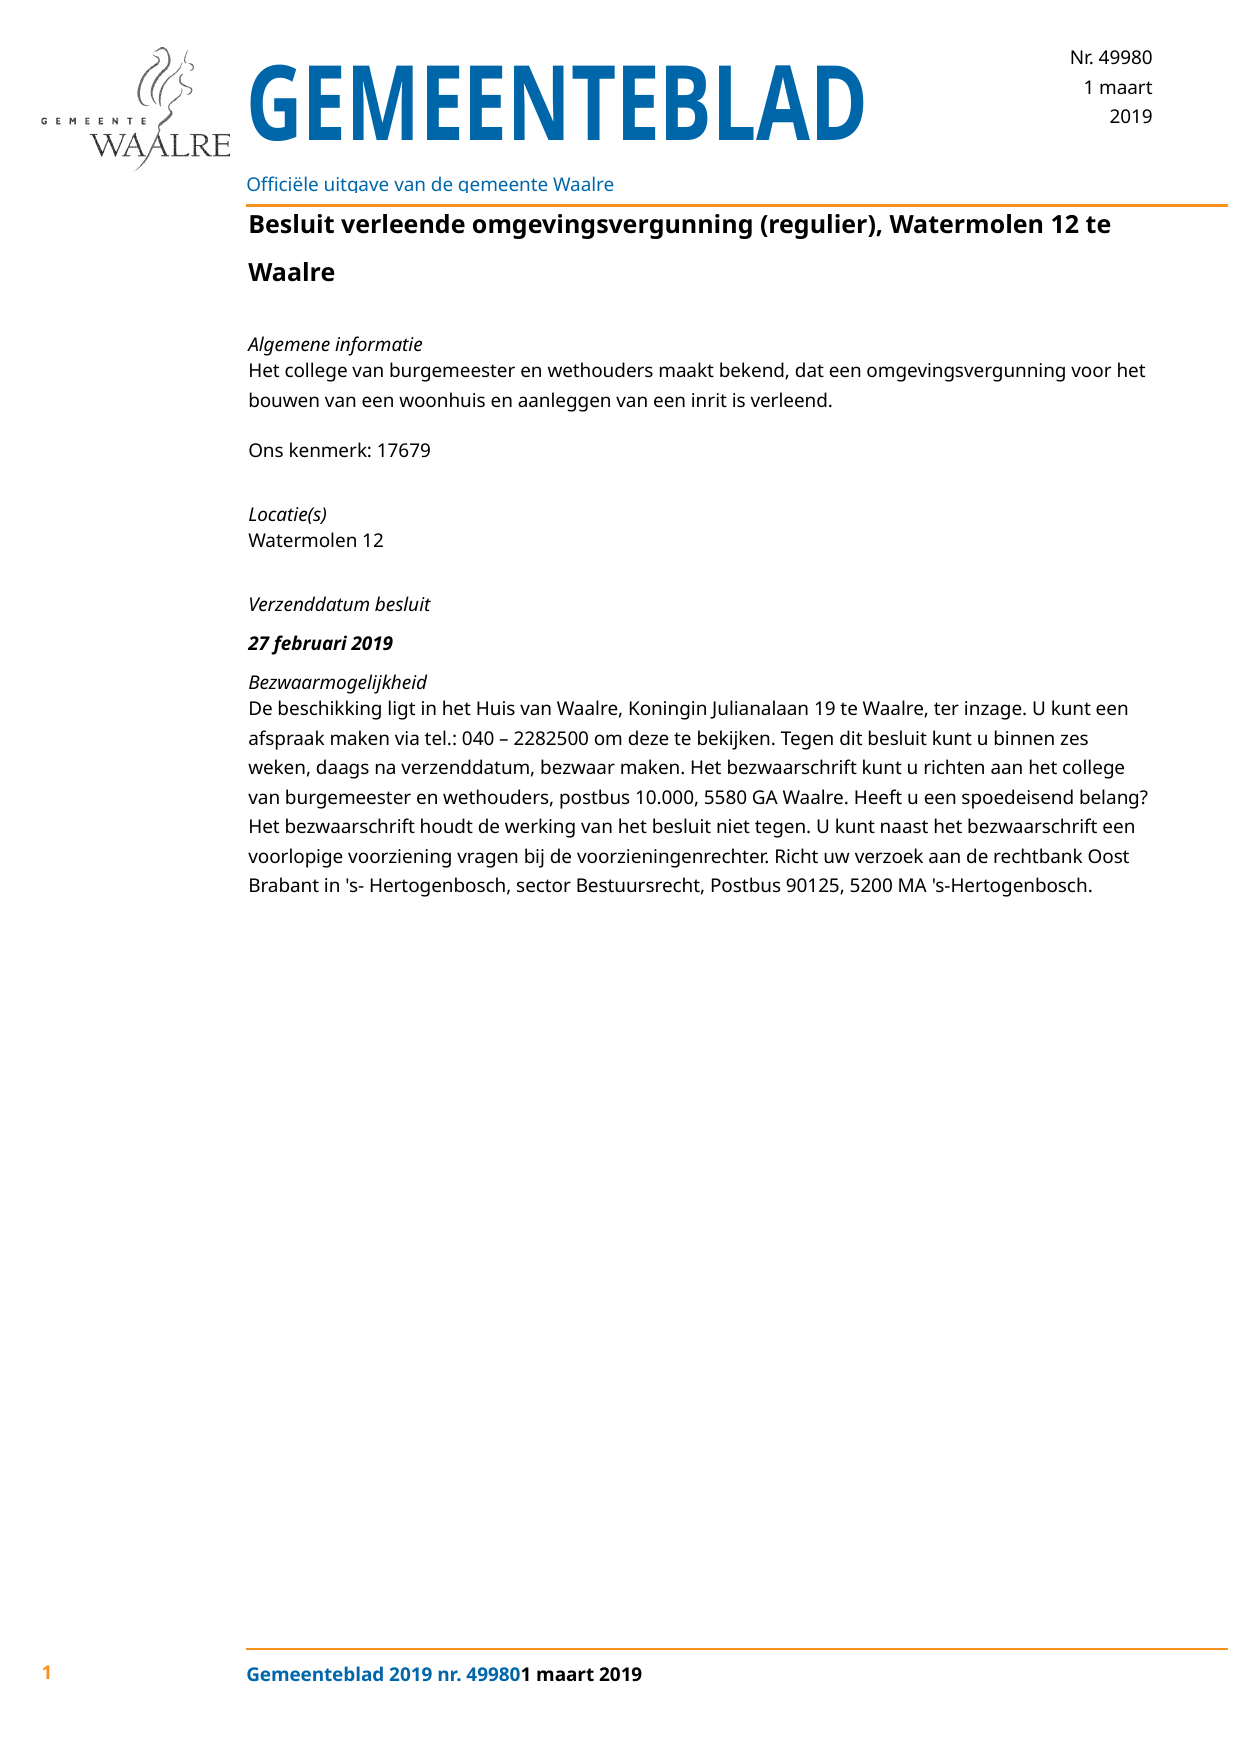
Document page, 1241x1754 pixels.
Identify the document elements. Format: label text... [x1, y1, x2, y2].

text Het college van burgemeester en wethouders maakt bekend, dat een omgevingsvergunning voor het bouwen van een woonhuis en aanleggen van een inrit is verleend. [248, 357, 1152, 412]
text Ons kenmerk: 17679 [248, 437, 1152, 463]
text Algemene informatie [248, 331, 1152, 357]
text Verzenddatum besluit [248, 591, 1152, 617]
text Watermolen 12 [248, 527, 1152, 553]
text Bezwaarmogelijkheid [248, 669, 1152, 695]
picture [41, 47, 231, 172]
text 27 februari 2019 [248, 630, 1152, 656]
text De beschikking ligt in het Huis van Waalre, Koningin Julianalaan 19 te Waalre, ter inzage. U kunt een afspraak maken via tel.: 040 – 2282500 om deze te bekijken. Tegen dit besluit kunt u binnen zes weken, daags na verzenddatum, bezwaar maken. Het bezwaarschrift kunt u richten aan het college van burgemeester en wethouders, postbus 10.000, 5580 GA Waalre. Heeft u een spoedeisend belang? Het bezwaarschrift houdt de werking van het besluit niet tegen. U kunt naast het bezwaarschrift een voorlopige voorziening vragen bij de voorzieningenrechter. Richt uw verzoek aan de rechtbank Oost Brabant in 's- Hertogenbosch, sector Bestuursrecht, Postbus 90125, 5200 MA 's-Hertogenbosch. [248, 695, 1152, 898]
text Besluit verleende omgevingsvergunning (regulier), Watermolen 12 te Waalre [248, 207, 1152, 288]
text Locatie(s) [248, 501, 1152, 527]
